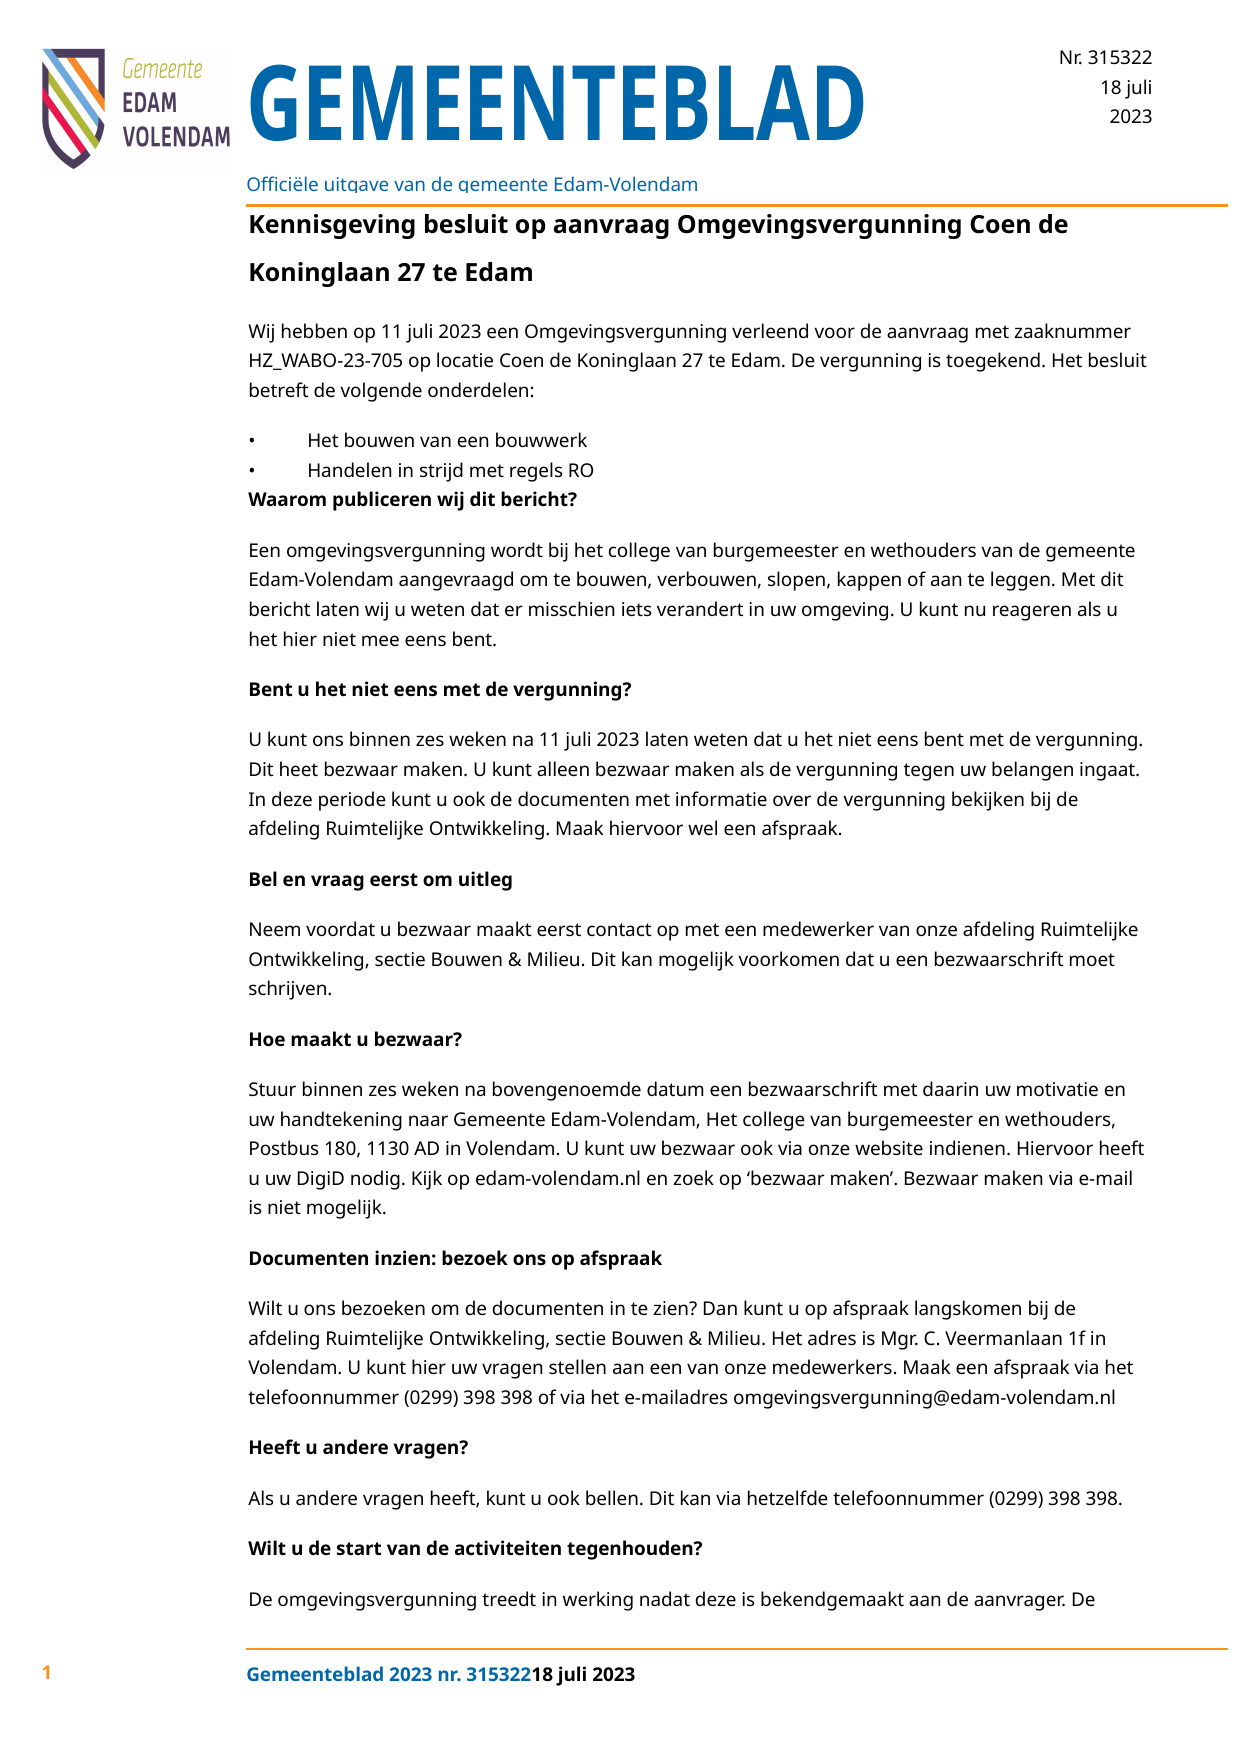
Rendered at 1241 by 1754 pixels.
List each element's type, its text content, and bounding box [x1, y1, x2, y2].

text Als u andere vragen heeft, kunt u ook bellen. Dit kan via hetzelfde telefoonnummer (0299) 398 398. [248, 1485, 1152, 1511]
text Waarom publiceren wij dit bericht? [248, 487, 1152, 512]
list Het bouwen van een bouwwerk [248, 427, 1152, 453]
text Wij hebben op 11 juli 2023 een Omgevingsvergunning verleend voor de aanvraag met zaaknummer HZ_WABO-23-705 op locatie Coen de Koninglaan 27 te Edam. De vergunning is toegekend. Het besluit betreft de volgende onderdelen: [248, 318, 1152, 403]
text Stuur binnen zes weken na bovengenoemde datum een bezwaarschrift met daarin uw motivatie en uw handtekening naar Gemeente Edam-Volendam, Het college van burgemeester en wethouders, Postbus 180, 1130 AD in Volendam. U kunt uw bezwaar ook via onze website indienen. Hiervoor heeft u uw DigiD nodig. Kijk op edam-volendam.nl en zoek op ‘bezwaar maken’. Bezwaar maken via e-mail is niet mogelijk. [248, 1076, 1152, 1220]
text Bent u het niet eens met de vergunning? [248, 676, 1152, 702]
text Neem voordat u bezwaar maakt eerst contact op met een medewerker van onze afdeling Ruimtelijke Ontwikkeling, sectie Bouwen & Milieu. Dit kan mogelijk voorkomen dat u een bezwaarschrift moet schrijven. [248, 916, 1152, 1001]
list Handelen in strijd met regels RO [248, 457, 1152, 483]
text Documenten inzien: bezoek ons op afspraak [248, 1245, 1152, 1271]
text Een omgevingsvergunning wordt bij het college van burgemeester en wethouders van de gemeente Edam-Volendam aangevraagd om te bouwen, verbouwen, slopen, kappen of aan te leggen. Met dit bericht laten wij u weten dat er misschien iets verandert in uw omgeving. U kunt nu reageren als u het hier niet mee eens bent. [248, 537, 1152, 652]
text Heeft u andere vragen? [248, 1434, 1152, 1460]
text Bel en vraag eerst om uitleg [248, 866, 1152, 892]
text U kunt ons binnen zes weken na 11 juli 2023 laten weten dat u het niet eens bent met de vergunning. Dit heet bezwaar maken. U kunt alleen bezwaar maken als de vergunning tegen uw belangen ingaat. In deze periode kunt u ook de documenten met informatie over de vergunning bekijken bij de afdeling Ruimtelijke Ontwikkeling. Maak hiervoor wel een afspraak. [248, 727, 1152, 841]
text Hoe maakt u bezwaar? [248, 1026, 1152, 1052]
text Kennisgeving besluit op aanvraag Omgevingsvergunning Coen de Koninglaan 27 te Edam [248, 207, 1152, 288]
text De omgevingsvergunning treedt in werking nadat deze is bekendgemaakt aan de aanvrager. De [248, 1586, 1152, 1612]
picture [41, 47, 231, 172]
text Wilt u de start van de activiteiten tegenhouden? [248, 1535, 1152, 1561]
text Wilt u ons bezoeken om de documenten in te zien? Dan kunt u op afspraak langskomen bij de afdeling Ruimtelijke Ontwikkeling, sectie Bouwen & Milieu. Het adres is Mgr. C. Veermanlaan 1f in Volendam. U kunt hier uw vragen stellen aan een van onze medewerkers. Maak een afspraak via het telefoonnummer (0299) 398 398 of via het e-mailadres omgevingsvergunning@edam-volendam.nl [248, 1295, 1152, 1410]
